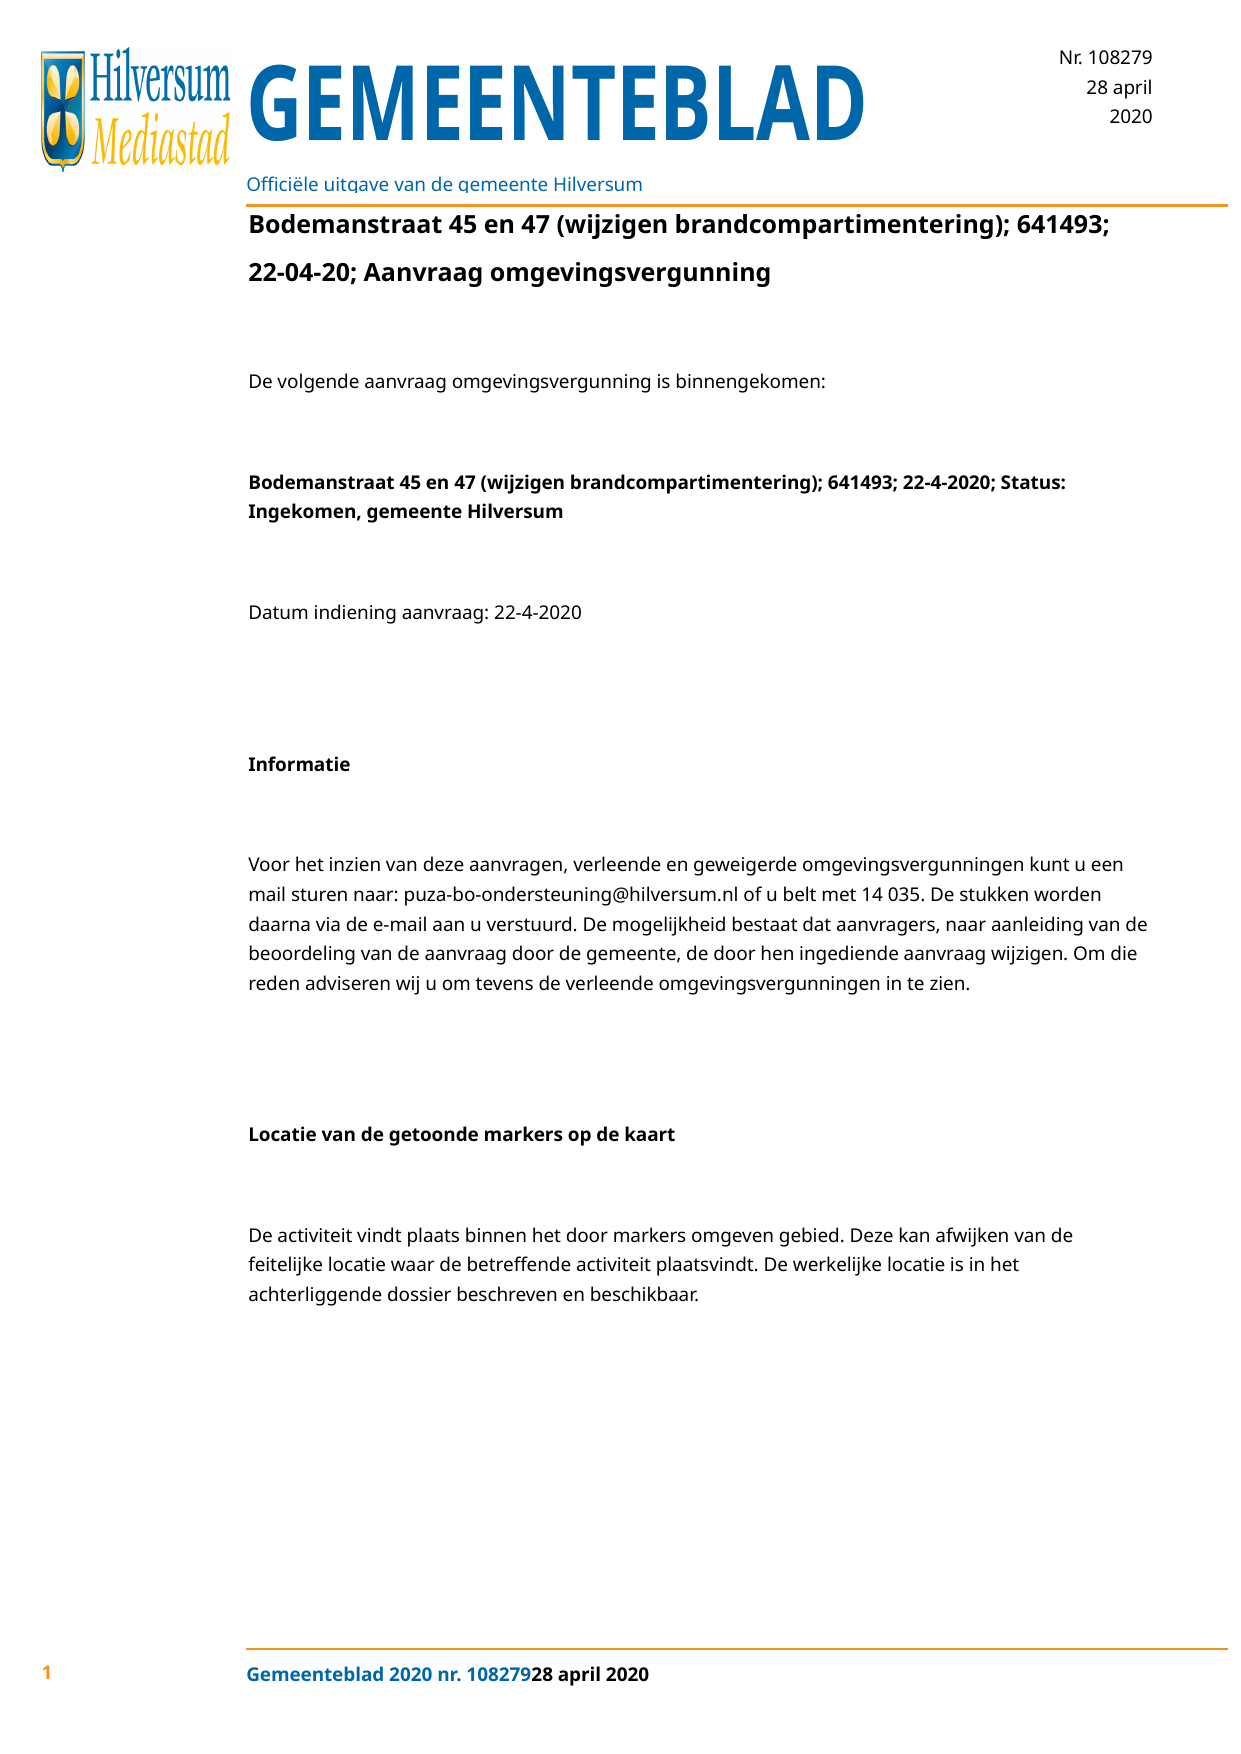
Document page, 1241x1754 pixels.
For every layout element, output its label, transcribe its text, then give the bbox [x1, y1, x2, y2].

text Informatie [248, 751, 1152, 777]
text Voor het inzien van deze aanvragen, verleende en geweigerde omgevingsvergunningen kunt u een mail sturen naar: puza-bo-ondersteuning@hilversum.nl of u belt met 14 035. De stukken worden daarna via de e-mail aan u verstuurd. De mogelijkheid bestaat dat aanvragers, naar aanleiding van de beoordeling van de aanvraag door de gemeente, de door hen ingediende aanvraag wijzigen. Om die reden adviseren wij u om tevens de verleende omgevingsvergunningen in te zien. [248, 852, 1152, 996]
text De volgende aanvraag omgevingsvergunning is binnengekomen: [248, 368, 1152, 394]
text Locatie van de getoonde markers op de kaart [248, 1121, 1152, 1147]
text Bodemanstraat 45 en 47 (wijzigen brandcompartimentering); 641493; 22-4-2020; Status: Ingekomen, gemeente Hilversum [248, 469, 1152, 524]
picture [41, 47, 231, 172]
text De activiteit vindt plaats binnen het door markers omgeven gebied. Deze kan afwijken van de feitelijke locatie waar de betreffende activiteit plaatsvindt. De werkelijke locatie is in het achterliggende dossier beschreven en beschikbaar. [248, 1222, 1152, 1307]
text Datum indiening aanvraag: 22-4-2020 [248, 599, 1152, 625]
text Bodemanstraat 45 en 47 (wijzigen brandcompartimentering); 641493; 22-04-20; Aanvraag omgevingsvergunning [248, 207, 1152, 288]
